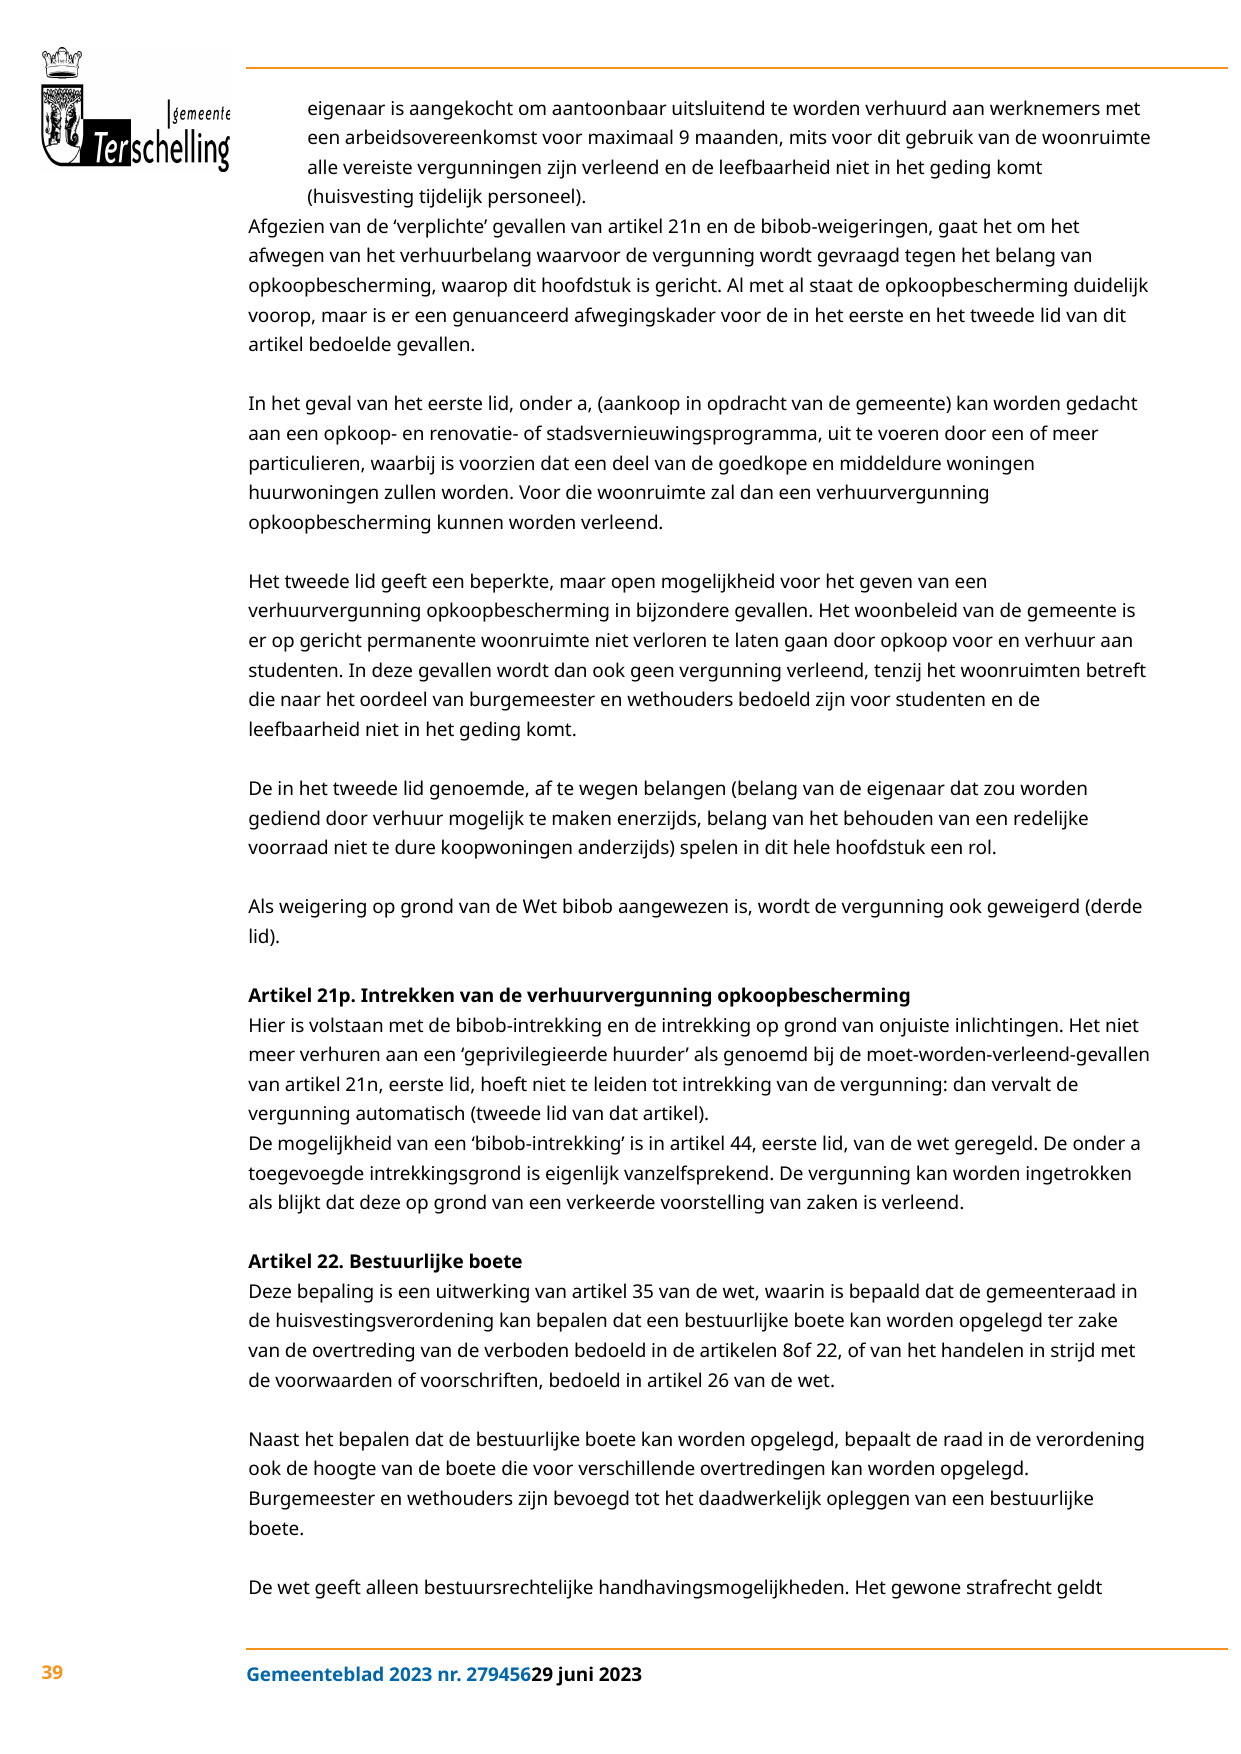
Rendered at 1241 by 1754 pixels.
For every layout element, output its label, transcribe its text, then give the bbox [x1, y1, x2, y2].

text Afgezien van de ‘verplichte’ gevallen van artikel 21n en de bibob-weigeringen, gaat het om het afwegen van het verhuurbelang waarvoor de vergunning wordt gevraagd tegen het belang van opkoopbescherming, waarop dit hoofdstuk is gericht. Al met al staat de opkoopbescherming duidelijk voorop, maar is er een genuanceerd afwegingskader voor de in het eerste en het tweede lid van dit artikel bedoelde gevallen. [248, 213, 1152, 357]
text Artikel 22. Bestuurlijke boete [248, 1248, 1152, 1274]
text In het geval van het eerste lid, onder a, (aankoop in opdracht van de gemeente) kan worden gedacht aan een opkoop- en renovatie- of stadsvernieuwingsprogramma, uit te voeren door een of meer particulieren, waarbij is voorzien dat een deel van de goedkope en middeldure woningen huurwoningen zullen worden. Voor die woonruimte zal dan een verhuurvergunning opkoopbescherming kunnen worden verleend. [248, 391, 1152, 535]
text Deze bepaling is een uitwerking van artikel 35 van de wet, waarin is bepaald dat de gemeenteraad in de huisvestingsverordening kan bepalen dat een bestuurlijke boete kan worden opgelegd ter zake van de overtreding van de verboden bedoeld in de artikelen 8of 22, of van het handelen in strijd met de voorwaarden of voorschriften, bedoeld in artikel 26 van de wet. [248, 1278, 1152, 1393]
text Naast het bepalen dat de bestuurlijke boete kan worden opgelegd, bepaalt de raad in de verordening ook de hoogte van de boete die voor verschillende overtredingen kan worden opgelegd. Burgemeester en wethouders zijn bevoegd tot het daadwerkelijk opleggen van een bestuurlijke boete. [248, 1426, 1152, 1541]
text De mogelijkheid van een ‘bibob-intrekking’ is in artikel 44, eerste lid, van de wet geregeld. De onder a toegevoegde intrekkingsgrond is eigenlijk vanzelfsprekend. De vergunning kan worden ingetrokken als blijkt dat deze op grond van een verkeerde voorstelling van zaken is verleend. [248, 1130, 1152, 1215]
picture [41, 47, 231, 172]
text Artikel 21p. Intrekken van de verhuurvergunning opkoopbescherming [248, 982, 1152, 1008]
text Het tweede lid geeft een beperkte, maar open mogelijkheid voor het geven van een verhuurvergunning opkoopbescherming in bijzondere gevallen. Het woonbeleid van de gemeente is er op gericht permanente woonruimte niet verloren te laten gaan door opkoop voor en verhuur aan studenten. In deze gevallen wordt dan ook geen vergunning verleend, tenzij het woonruimten betreft die naar het oordeel van burgemeester en wethouders bedoeld zijn voor studenten en de leefbaarheid niet in het geding komt. [248, 568, 1152, 742]
list eigenaar is aangekocht om aantoonbaar uitsluitend te worden verhuurd aan werknemers met een arbeidsovereenkomst voor maximaal 9 maanden, mits voor dit gebruik van de woonruimte alle vereiste vergunningen zijn verleend en de leefbaarheid niet in het geding komt (huisvesting tijdelijk personeel). [248, 95, 1152, 209]
text De wet geeft alleen bestuursrechtelijke handhavingsmogelijkheden. Het gewone strafrecht geldt [248, 1574, 1152, 1600]
text Als weigering op grond van de Wet bibob aangewezen is, wordt de vergunning ook geweigerd (derde lid). [248, 893, 1152, 949]
text Hier is volstaan met de bibob-intrekking en de intrekking op grond van onjuiste inlichtingen. Het niet meer verhuren aan een ‘geprivilegieerde huurder’ als genoemd bij de moet-worden-verleend-gevallen van artikel 21n, eerste lid, hoeft niet te leiden tot intrekking van de vergunning: dan vervalt de vergunning automatisch (tweede lid van dat artikel). [248, 1012, 1152, 1126]
text De in het tweede lid genoemde, af te wegen belangen (belang van de eigenaar dat zou worden gediend door verhuur mogelijk te maken enerzijds, belang van het behouden van een redelijke voorraad niet te dure koopwoningen anderzijds) spelen in dit hele hoofdstuk een rol. [248, 775, 1152, 860]
